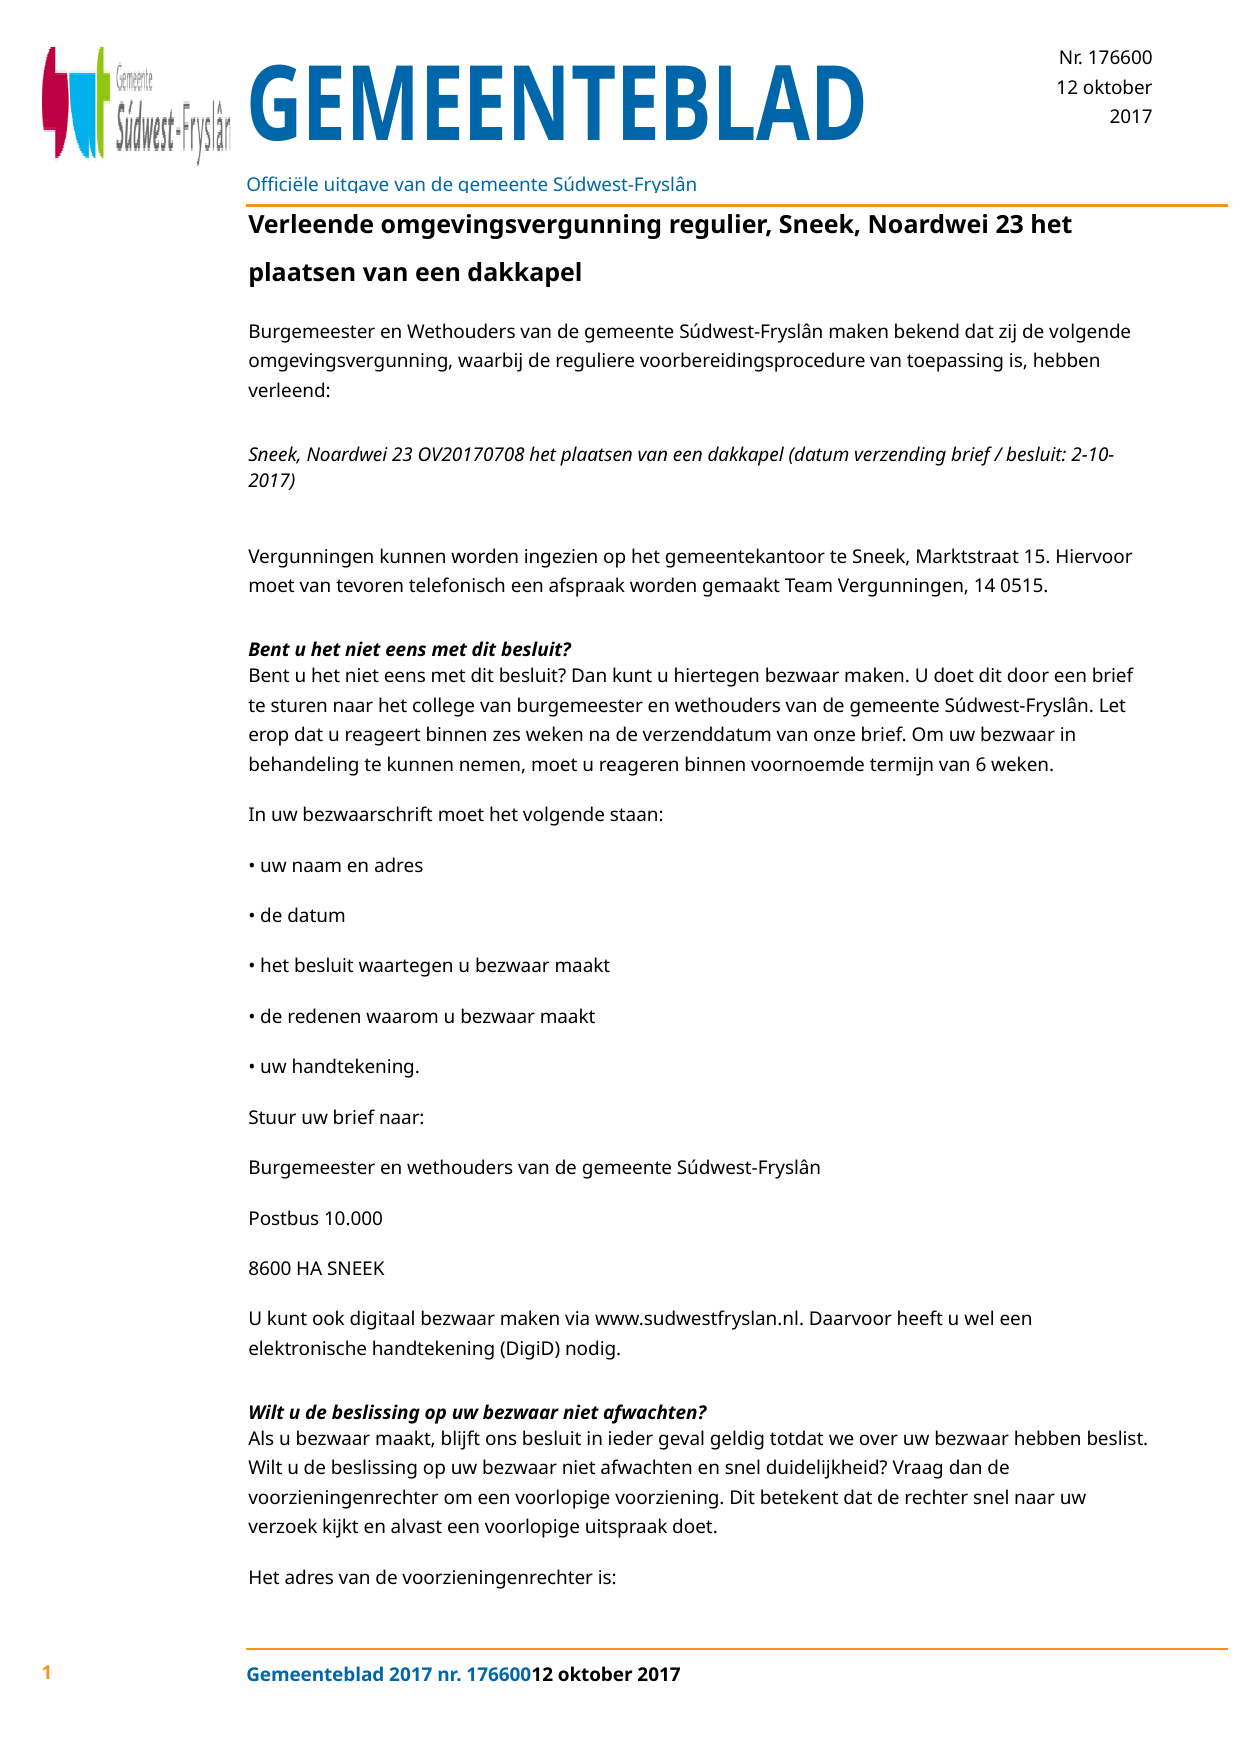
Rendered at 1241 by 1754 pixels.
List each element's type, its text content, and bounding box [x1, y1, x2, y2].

picture [41, 47, 231, 172]
text Als u bezwaar maakt, blijft ons besluit in ieder geval geldig totdat we over uw bezwaar hebben beslist. Wilt u de beslissing op uw bezwaar niet afwachten en snel duidelijkheid? Vraag dan de voorzieningenrechter om een voorlopige voorziening. Dit betekent dat de rechter snel naar uw verzoek kijkt en alvast een voorlopige uitspraak doet. [248, 1425, 1152, 1539]
text In uw bezwaarschrift moet het volgende staan: [248, 801, 1152, 827]
text Wilt u de beslissing op uw bezwaar niet afwachten? [248, 1399, 1152, 1425]
text 8600 HA SNEEK [248, 1255, 1152, 1281]
text Sneek, Noardwei 23 OV20170708 het plaatsen van een dakkapel (datum verzending brief / besluit: 2-10-2017) [248, 441, 1152, 492]
text • uw naam en adres [248, 852, 1152, 877]
text Stuur uw brief naar: [248, 1104, 1152, 1129]
text • het besluit waartegen u bezwaar maakt [248, 953, 1152, 978]
text Vergunningen kunnen worden ingezien op het gemeentekantoor te Sneek, Marktstraat 15. Hiervoor moet van tevoren telefonisch een afspraak worden gemaakt Team Vergunningen, 14 0515. [248, 543, 1152, 598]
text Burgemeester en Wethouders van de gemeente Súdwest-Fryslân maken bekend dat zij de volgende omgevingsvergunning, waarbij de reguliere voorbereidingsprocedure van toepassing is, hebben verleend: [248, 318, 1152, 403]
text Bent u het niet eens met dit besluit? [248, 636, 1152, 662]
text • uw handtekening. [248, 1053, 1152, 1079]
text Bent u het niet eens met dit besluit? Dan kunt u hiertegen bezwaar maken. U doet dit door een brief te sturen naar het college van burgemeester en wethouders van de gemeente Súdwest-Fryslân. Let erop dat u reageert binnen zes weken na de verzenddatum van onze brief. Om uw bezwaar in behandeling te kunnen nemen, moet u reageren binnen voornoemde termijn van 6 weken. [248, 662, 1152, 777]
text Het adres van de voorzieningenrechter is: [248, 1564, 1152, 1590]
text • de redenen waarom u bezwaar maakt [248, 1003, 1152, 1029]
text Burgemeester en wethouders van de gemeente Súdwest-Fryslân [248, 1154, 1152, 1180]
text • de datum [248, 902, 1152, 928]
text Verleende omgevingsvergunning regulier, Sneek, Noardwei 23 het plaatsen van een dakkapel [248, 207, 1152, 288]
text Postbus 10.000 [248, 1205, 1152, 1230]
text U kunt ook digitaal bezwaar maken via www.sudwestfryslan.nl. Daarvoor heeft u wel een elektronische handtekening (DigiD) nodig. [248, 1306, 1152, 1361]
